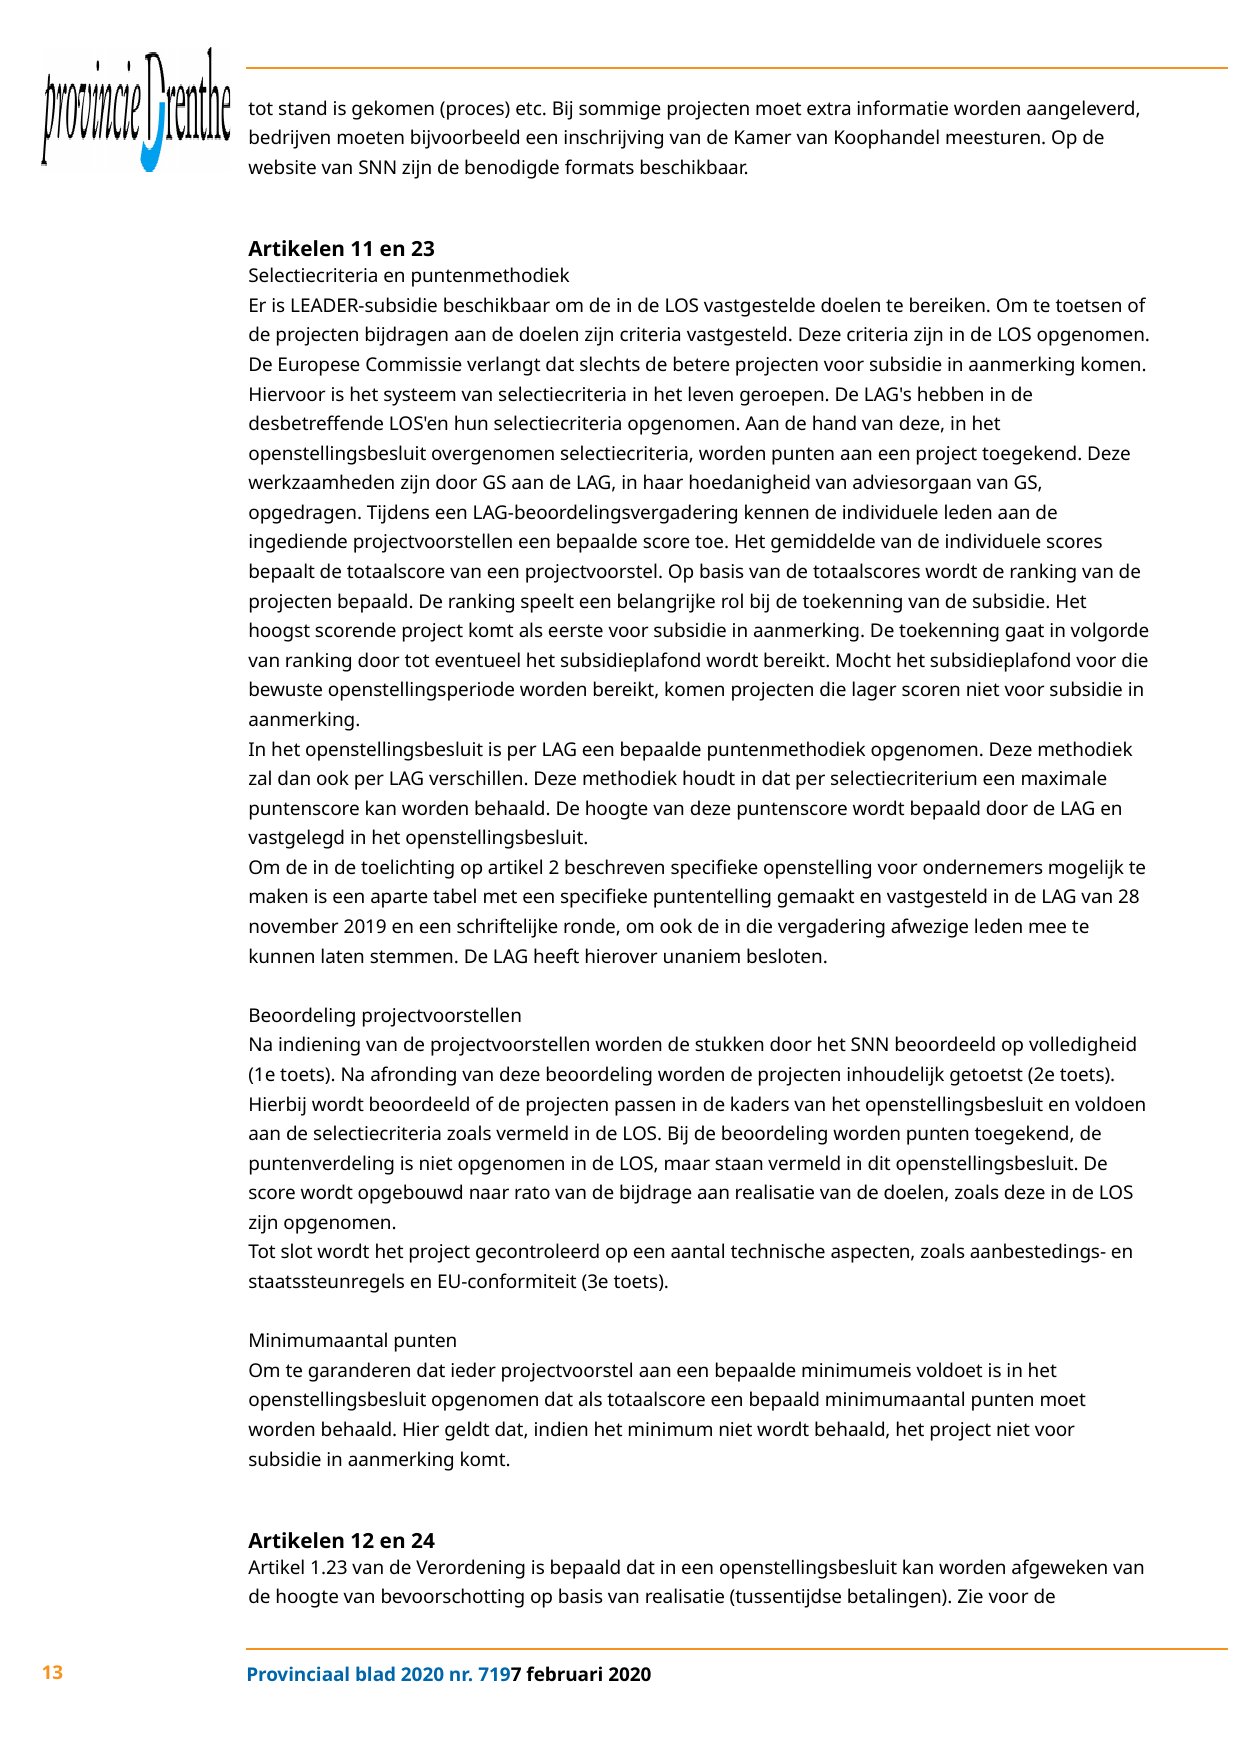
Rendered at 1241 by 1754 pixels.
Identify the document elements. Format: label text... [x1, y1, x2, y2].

text tot stand is gekomen (proces) etc. Bij sommige projecten moet extra informatie worden aangeleverd, bedrijven moeten bijvoorbeeld een inschrijving van de Kamer van Koophandel meesturen. Op de website van SNN zijn de benodigde formats beschikbaar. [248, 95, 1152, 180]
picture [41, 47, 231, 172]
text Na indiening van de projectvoorstellen worden de stukken door het SNN beoordeeld op volledigheid (1e toets). Na afronding van deze beoordeling worden de projecten inhoudelijk getoetst (2e toets). Hierbij wordt beoordeeld of de projecten passen in de kaders van het openstellingsbesluit en voldoen aan de selectiecriteria zoals vermeld in de LOS. Bij de beoordeling worden punten toegekend, de puntenverdeling is niet opgenomen in de LOS, maar staan vermeld in dit openstellingsbesluit. De score wordt opgebouwd naar rato van de bijdrage aan realisatie van de doelen, zoals deze in de LOS zijn opgenomen. [248, 1032, 1152, 1235]
text Minimumaantal punten [248, 1327, 1152, 1353]
text Selectiecriteria en puntenmethodiek [248, 262, 1152, 288]
text Artikelen 12 en 24 [248, 1526, 1152, 1554]
text Er is LEADER-subsidie beschikbaar om de in de LOS vastgestelde doelen te bereiken. Om te toetsen of de projecten bijdragen aan de doelen zijn criteria vastgesteld. Deze criteria zijn in de LOS opgenomen. [248, 292, 1152, 347]
text Beoordeling projectvoorstellen [248, 1002, 1152, 1028]
text Om te garanderen dat ieder projectvoorstel aan een bepaalde minimumeis voldoet is in het openstellingsbesluit opgenomen dat als totaalscore een bepaald minimumaantal punten moet worden behaald. Hier geldt dat, indien het minimum niet wordt behaald, het project niet voor subsidie in aanmerking komt. [248, 1357, 1152, 1471]
text Tot slot wordt het project gecontroleerd op een aantal technische aspecten, zoals aanbestedings- en staatssteunregels en EU-conformiteit (3e toets). [248, 1239, 1152, 1294]
text Artikel 1.23 van de Verordening is bepaald dat in een openstellingsbesluit kan worden afgeweken van de hoogte van bevoorschotting op basis van realisatie (tussentijdse betalingen). Zie voor de [248, 1554, 1152, 1609]
text Om de in de toelichting op artikel 2 beschreven specifieke openstelling voor ondernemers mogelijk te maken is een aparte tabel met een specifieke puntentelling gemaakt en vastgesteld in de LAG van 28 november 2019 en een schriftelijke ronde, om ook de in die vergadering afwezige leden mee te kunnen laten stemmen. De LAG heeft hierover unaniem besloten. [248, 854, 1152, 968]
text In het openstellingsbesluit is per LAG een bepaalde puntenmethodiek opgenomen. Deze methodiek zal dan ook per LAG verschillen. Deze methodiek houdt in dat per selectiecriterium een maximale puntenscore kan worden behaald. De hoogte van deze puntenscore wordt bepaald door de LAG en vastgelegd in het openstellingsbesluit. [248, 736, 1152, 850]
text De Europese Commissie verlangt dat slechts de betere projecten voor subsidie in aanmerking komen. Hiervoor is het systeem van selectiecriteria in het leven geroepen. De LAG's hebben in de desbetreffende LOS'en hun selectiecriteria opgenomen. Aan de hand van deze, in het openstellingsbesluit overgenomen selectiecriteria, worden punten aan een project toegekend. Deze werkzaamheden zijn door GS aan de LAG, in haar hoedanigheid van adviesorgaan van GS, opgedragen. Tijdens een LAG-beoordelingsvergadering kennen de individuele leden aan de ingediende projectvoorstellen een bepaalde score toe. Het gemiddelde van de individuele scores bepaalt de totaalscore van een projectvoorstel. Op basis van de totaalscores wordt de ranking van de projecten bepaald. De ranking speelt een belangrijke rol bij de toekenning van de subsidie. Het hoogst scorende project komt als eerste voor subsidie in aanmerking. De toekenning gaat in volgorde van ranking door tot eventueel het subsidieplafond wordt bereikt. Mocht het subsidieplafond voor die bewuste openstellingsperiode worden bereikt, komen projecten die lager scoren niet voor subsidie in aanmerking. [248, 351, 1152, 732]
text Artikelen 11 en 23 [248, 234, 1152, 262]
